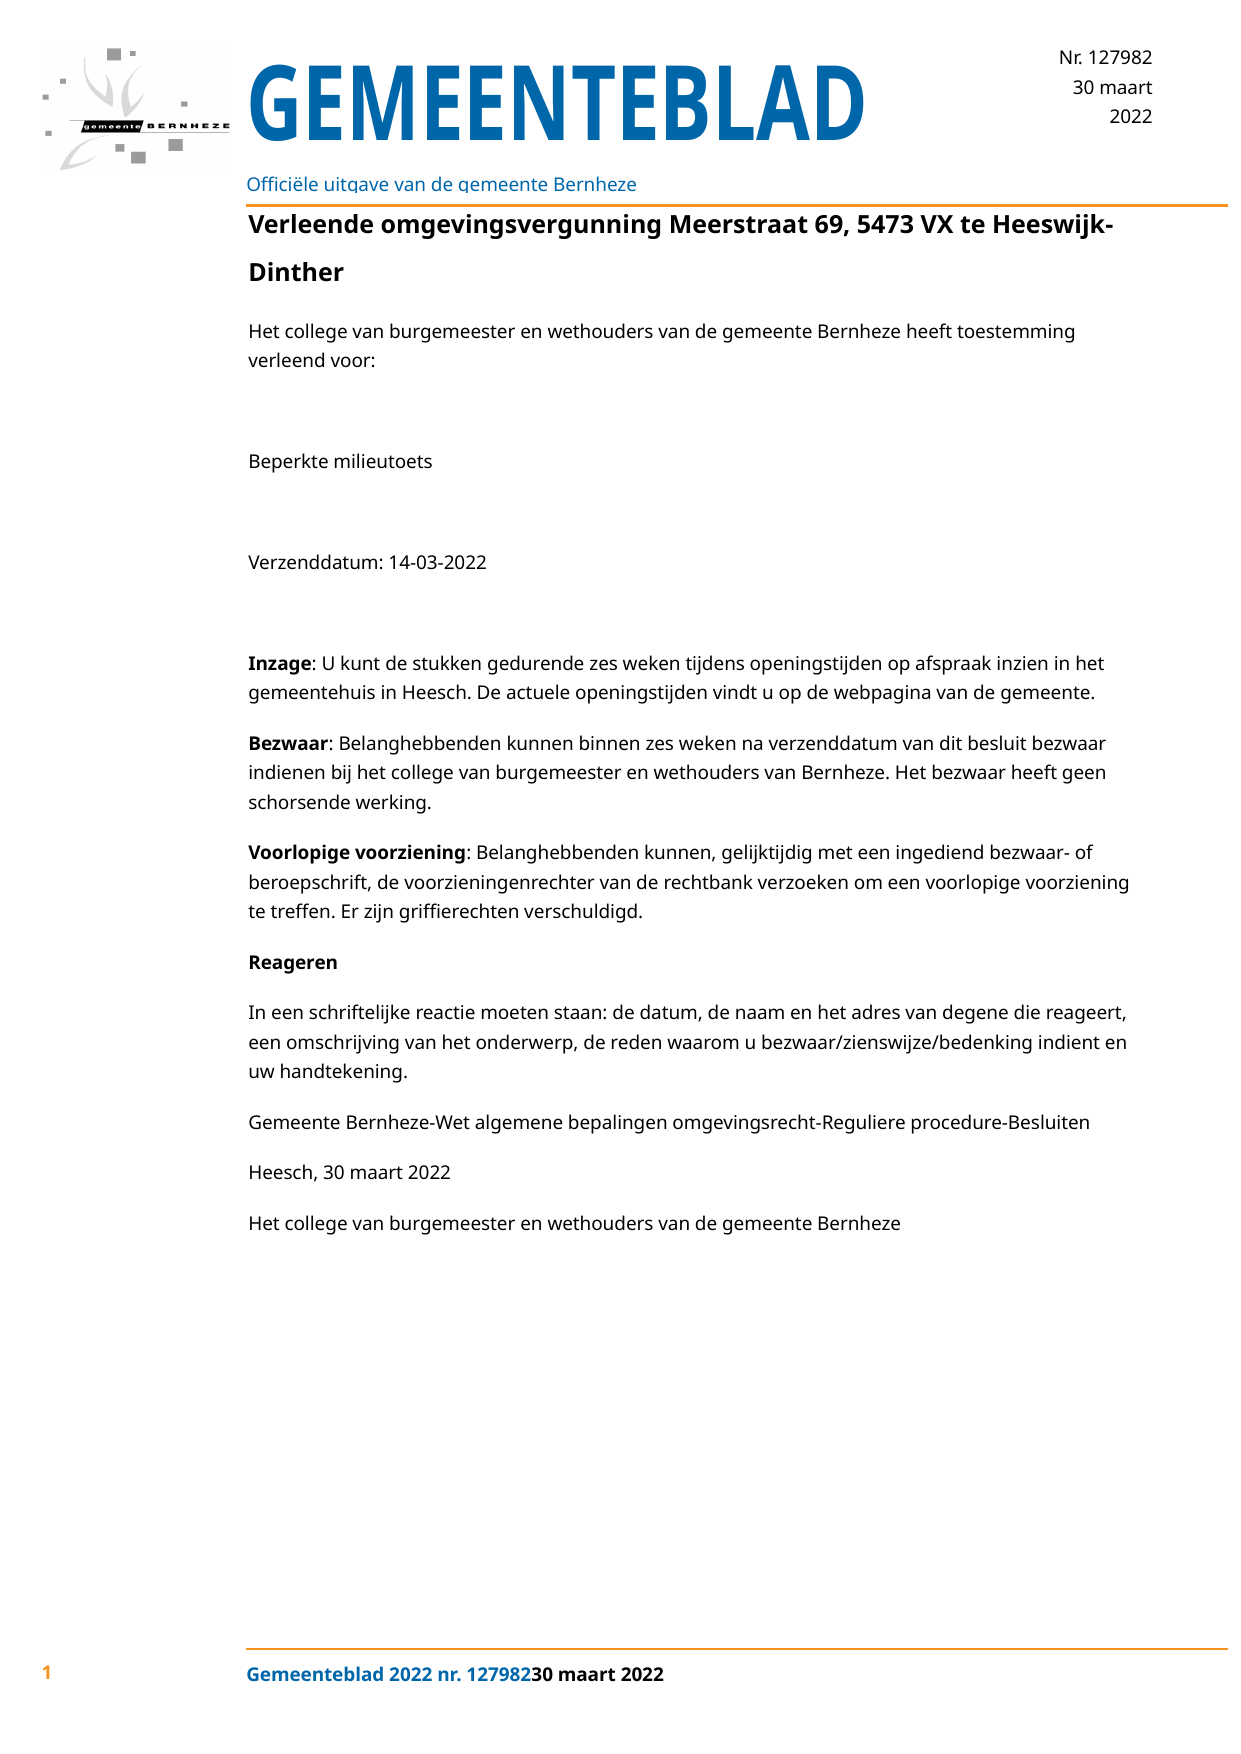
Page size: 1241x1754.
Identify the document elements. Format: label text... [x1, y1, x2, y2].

text Het college van burgemeester en wethouders van de gemeente Bernheze heeft toestemming verleend voor: [248, 318, 1152, 373]
text Heesch, 30 maart 2022 [248, 1159, 1152, 1185]
text Verzenddatum: 14-03-2022 [248, 549, 1152, 575]
text Bezwaar: Belanghebbenden kunnen binnen zes weken na verzenddatum van dit besluit bezwaar indienen bij het college van burgemeester en wethouders van Bernheze. Het bezwaar heeft geen schorsende werking. [248, 730, 1152, 815]
picture [41, 47, 231, 172]
text In een schriftelijke reactie moeten staan: de datum, de naam en het adres van degene die reageert, een omschrijving van het onderwerp, de reden waarom u bezwaar/zienswijze/bedenking indient en uw handtekening. [248, 999, 1152, 1084]
text Reageren [248, 949, 1152, 975]
text Verleende omgevingsvergunning Meerstraat 69, 5473 VX te Heeswijk-Dinther [248, 207, 1152, 288]
text Gemeente Bernheze-Wet algemene bepalingen omgevingsrecht-Reguliere procedure-Besluiten [248, 1109, 1152, 1135]
text Voorlopige voorziening: Belanghebbenden kunnen, gelijktijdig met een ingediend bezwaar- of beroepschrift, de voorzieningenrechter van de rechtbank verzoeken om een voorlopige voorziening te treffen. Er zijn griffierechten verschuldigd. [248, 839, 1152, 924]
text Beperkte milieutoets [248, 448, 1152, 474]
text Het college van burgemeester en wethouders van de gemeente Bernheze [248, 1210, 1152, 1236]
text Inzage: U kunt de stukken gedurende zes weken tijdens openingstijden op afspraak inzien in het gemeentehuis in Heesch. De actuele openingstijden vindt u op de webpagina van de gemeente. [248, 650, 1152, 705]
